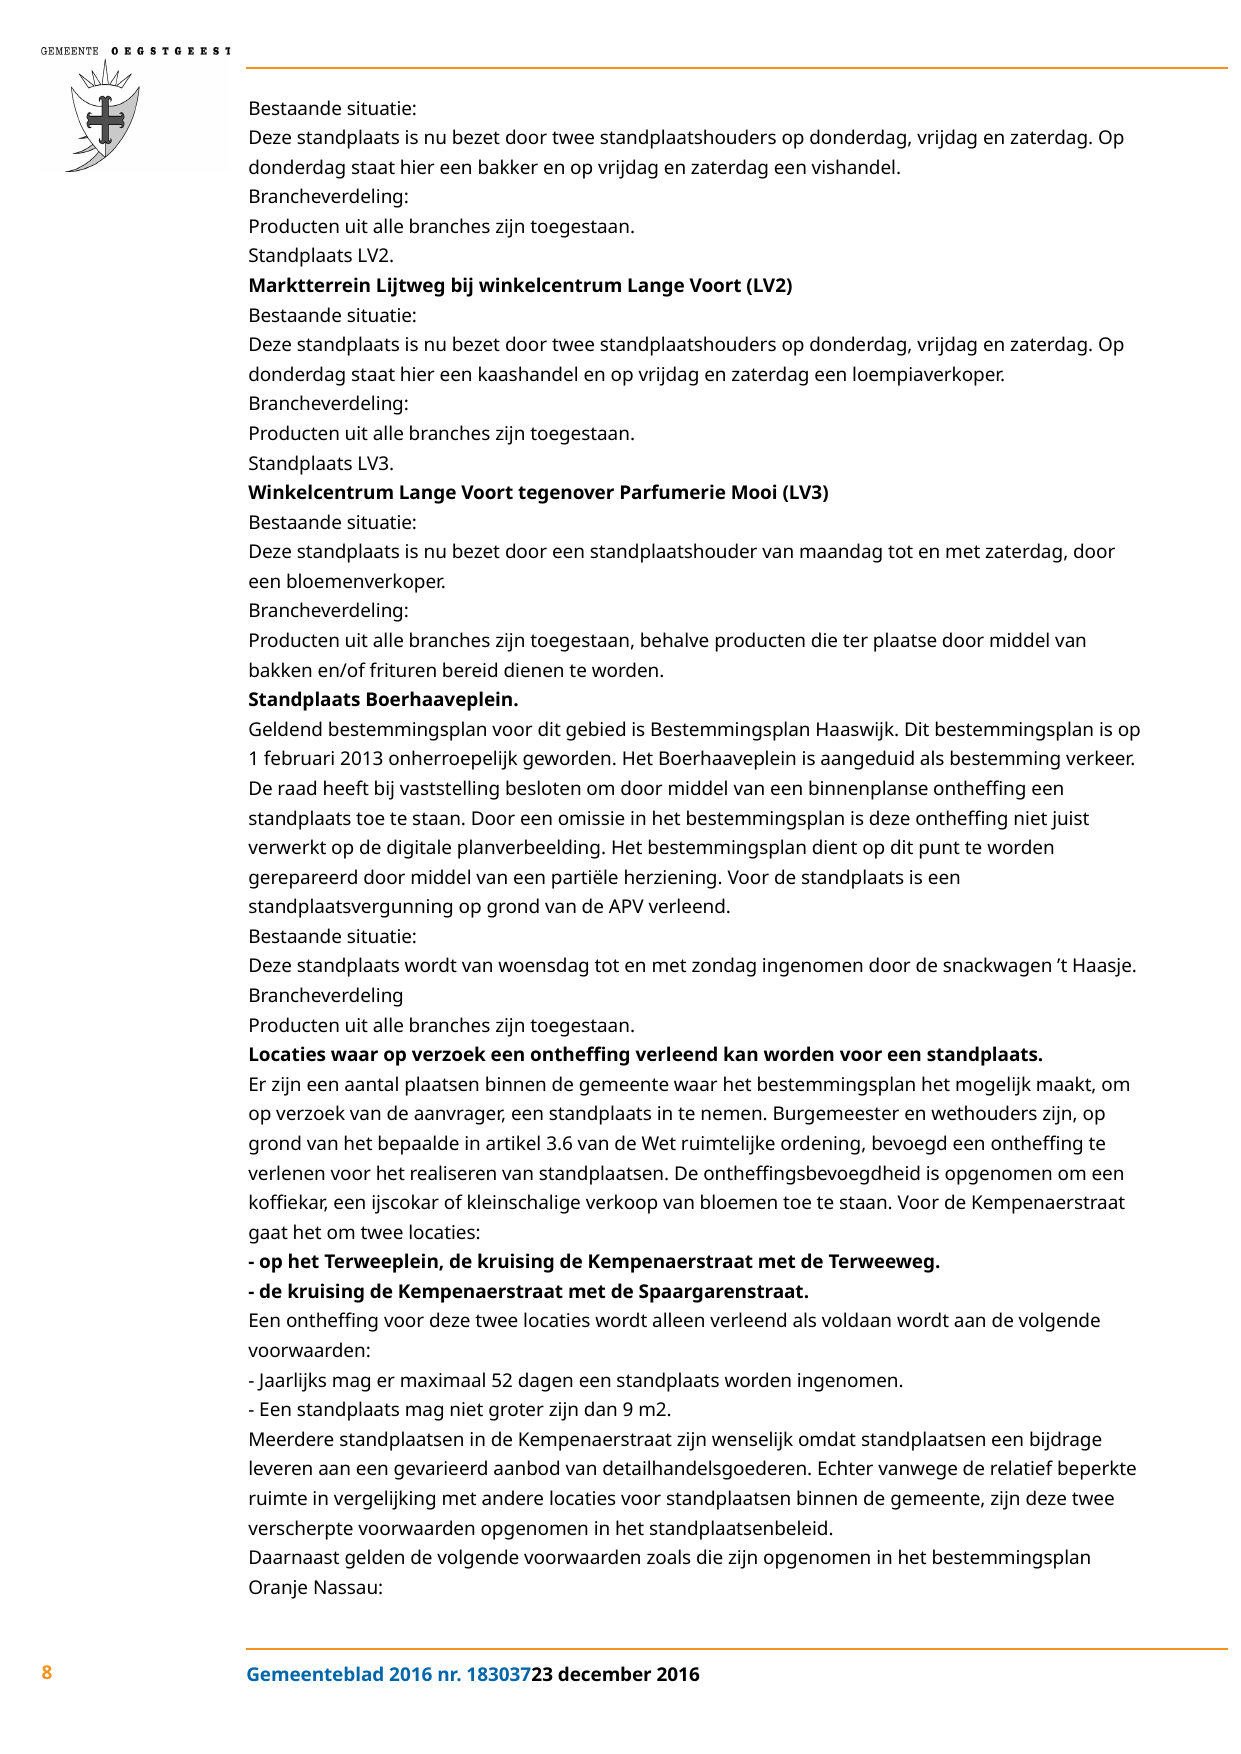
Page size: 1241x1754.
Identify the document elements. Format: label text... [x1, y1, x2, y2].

text Er zijn een aantal plaatsen binnen de gemeente waar het bestemmingsplan het mogelijk maakt, om op verzoek van de aanvrager, een standplaats in te nemen. Burgemeester en wethouders zijn, op grond van het bepaalde in artikel 3.6 van de Wet ruimtelijke ordening, bevoegd een ontheffing te verlenen voor het realiseren van standplaatsen. De ontheffingsbevoegdheid is opgenomen om een koffiekar, een ijscokar of kleinschalige verkoop van bloemen toe te staan. Voor de Kempenaerstraat gaat het om twee locaties: [248, 1071, 1152, 1245]
text Deze standplaats is nu bezet door een standplaatshouder van maandag tot en met zaterdag, door een bloemenverkoper. [248, 538, 1152, 594]
text Winkelcentrum Lange Voort tegenover Parfumerie Mooi (LV3) [248, 479, 1152, 505]
text Bestaande situatie: [248, 302, 1152, 328]
text Standplaats LV2. [248, 243, 1152, 268]
text Daarnaast gelden de volgende voorwaarden zoals die zijn opgenomen in het bestemmingsplan Oranje Nassau: [248, 1544, 1152, 1600]
text Brancheverdeling: [248, 391, 1152, 416]
text Standplaats LV3. [248, 450, 1152, 476]
text Producten uit alle branches zijn toegestaan, behalve producten die ter plaatse door middel van bakken en/of frituren bereid dienen te worden. [248, 627, 1152, 683]
text Deze standplaats is nu bezet door twee standplaatshouders op donderdag, vrijdag en zaterdag. Op donderdag staat hier een bakker en op vrijdag en zaterdag een vishandel. [248, 124, 1152, 180]
text Producten uit alle branches zijn toegestaan. [248, 1012, 1152, 1038]
text Deze standplaats wordt van woensdag tot en met zondag ingenomen door de snackwagen ’t Haasje. [248, 953, 1152, 978]
text Brancheverdeling: [248, 598, 1152, 623]
text - Een standplaats mag niet groter zijn dan 9 m2. [248, 1396, 1152, 1422]
text - Jaarlijks mag er maximaal 52 dagen een standplaats worden ingenomen. [248, 1367, 1152, 1393]
text Marktterrein Lijtweg bij winkelcentrum Lange Voort (LV2) [248, 272, 1152, 298]
text - de kruising de Kempenaerstraat met de Spaargarenstraat. [248, 1278, 1152, 1304]
text Bestaande situatie: [248, 509, 1152, 535]
text Brancheverdeling [248, 982, 1152, 1008]
text Een ontheffing voor deze twee locaties wordt alleen verleend als voldaan wordt aan de volgende voorwaarden: [248, 1308, 1152, 1363]
text Bestaande situatie: [248, 923, 1152, 949]
text Geldend bestemmingsplan voor dit gebied is Bestemmingsplan Haaswijk. Dit bestemmingsplan is op 1 februari 2013 onherroepelijk geworden. Het Boerhaaveplein is aangeduid als bestemming verkeer. De raad heeft bij vaststelling besloten om door middel van een binnenplanse ontheffing een standplaats toe te staan. Door een omissie in het bestemmingsplan is deze ontheffing niet juist verwerkt op de digitale planverbeelding. Het bestemmingsplan dient op dit punt te worden gerepareerd door middel van een partiële herziening. Voor de standplaats is een standplaatsvergunning op grond van de APV verleend. [248, 716, 1152, 919]
text Producten uit alle branches zijn toegestaan. [248, 213, 1152, 239]
text Bestaande situatie: [248, 95, 1152, 121]
text Brancheverdeling: [248, 183, 1152, 209]
picture [41, 47, 231, 172]
text Standplaats Boerhaaveplein. [248, 686, 1152, 712]
text Meerdere standplaatsen in de Kempenaerstraat zijn wenselijk omdat standplaatsen een bijdrage leveren aan een gevarieerd aanbod van detailhandelsgoederen. Echter vanwege de relatief beperkte ruimte in vergelijking met andere locaties voor standplaatsen binnen de gemeente, zijn deze twee verscherpte voorwaarden opgenomen in het standplaatsenbeleid. [248, 1426, 1152, 1541]
text Producten uit alle branches zijn toegestaan. [248, 420, 1152, 446]
text Deze standplaats is nu bezet door twee standplaatshouders op donderdag, vrijdag en zaterdag. Op donderdag staat hier een kaashandel en op vrijdag en zaterdag een loempiaverkoper. [248, 331, 1152, 387]
text Locaties waar op verzoek een ontheffing verleend kan worden voor een standplaats. [248, 1041, 1152, 1067]
text - op het Terweeplein, de kruising de Kempenaerstraat met de Terweeweg. [248, 1248, 1152, 1274]
